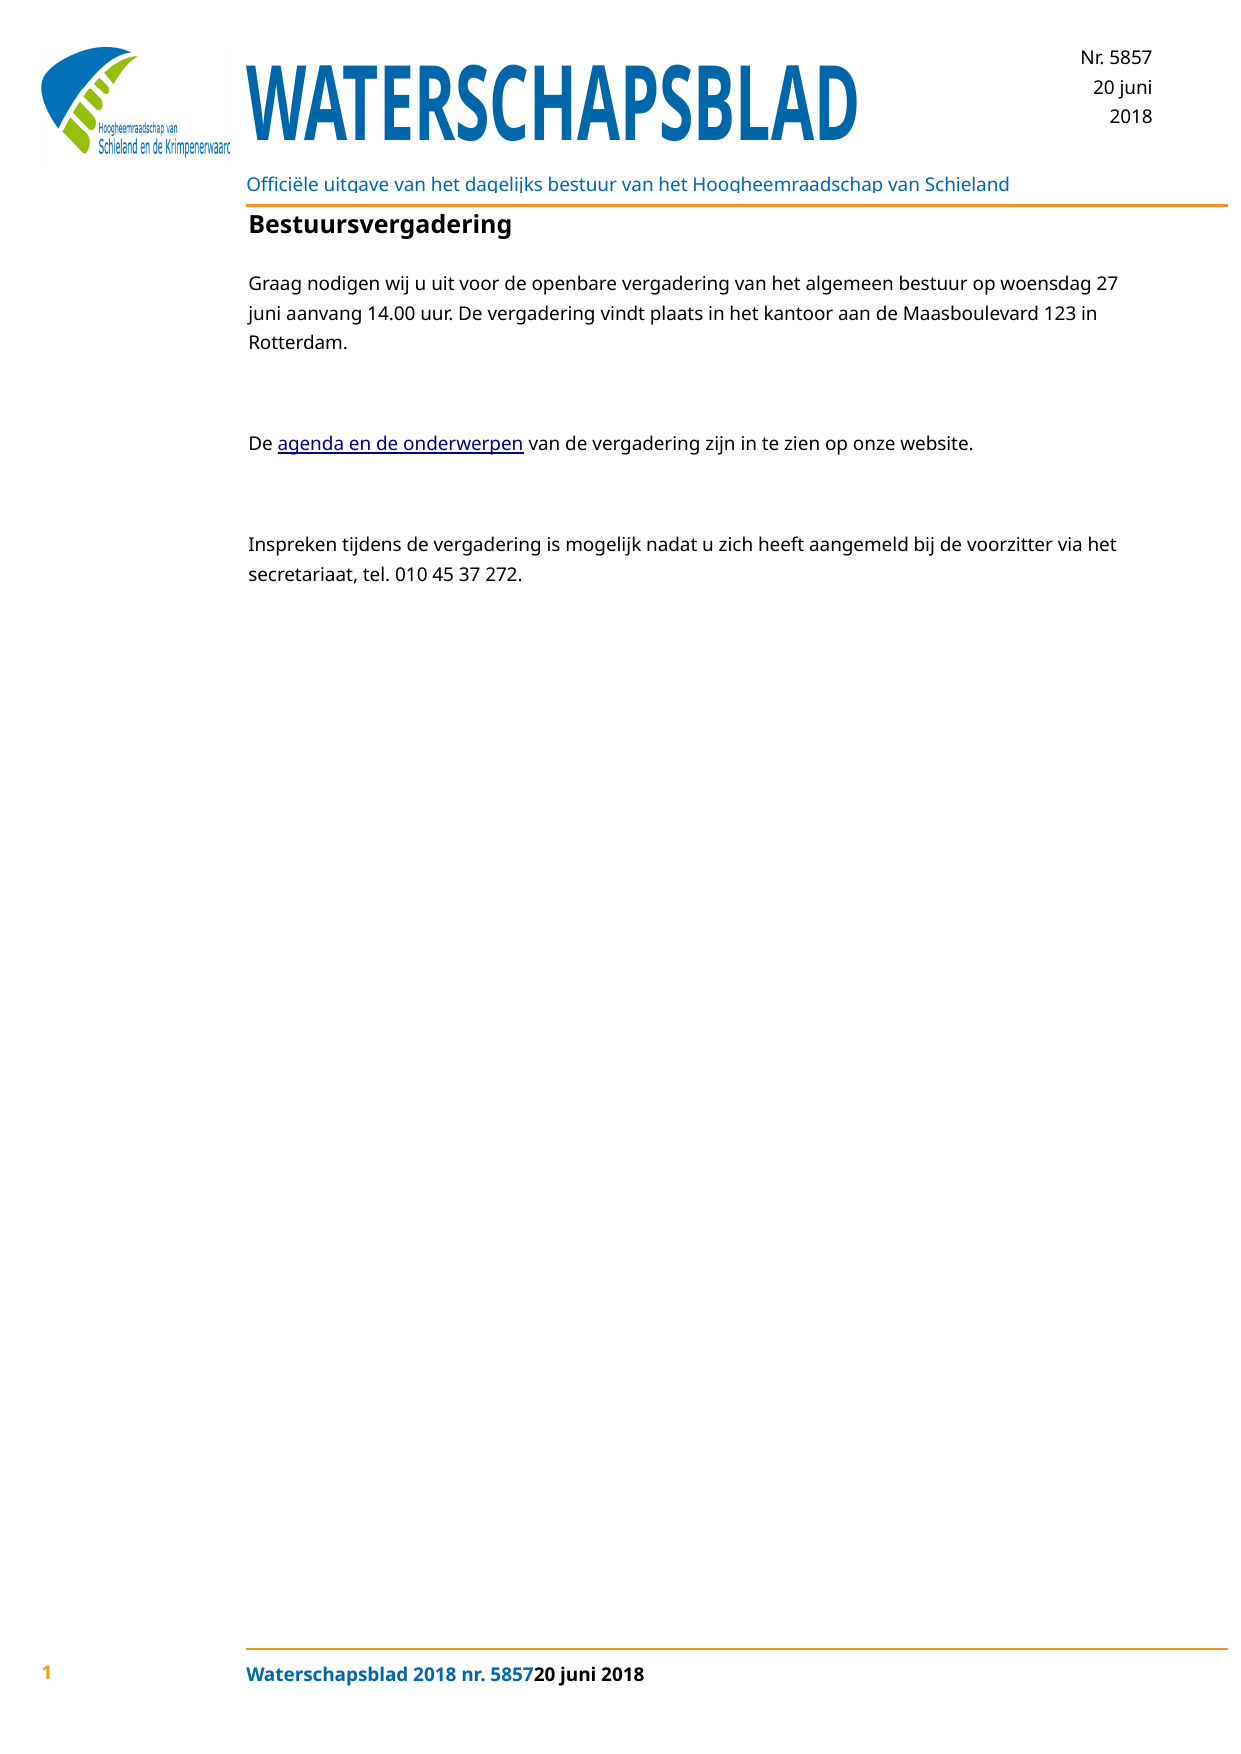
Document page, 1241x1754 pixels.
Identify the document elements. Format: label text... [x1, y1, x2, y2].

text De agenda en de onderwerpen van de vergadering zijn in te zien op onze website. [248, 430, 1152, 456]
text Graag nodigen wij u uit voor de openbare vergadering van het algemeen bestuur op woensdag 27 juni aanvang 14.00 uur. De vergadering vindt plaats in het kantoor aan de Maasboulevard 123 in Rotterdam. [248, 270, 1152, 355]
picture [41, 47, 231, 172]
text Inspreken tijdens de vergadering is mogelijk nadat u zich heeft aangemeld bij de voorzitter via het secretariaat, tel. 010 45 37 272. [248, 531, 1152, 586]
text Bestuursvergadering [248, 207, 1152, 241]
